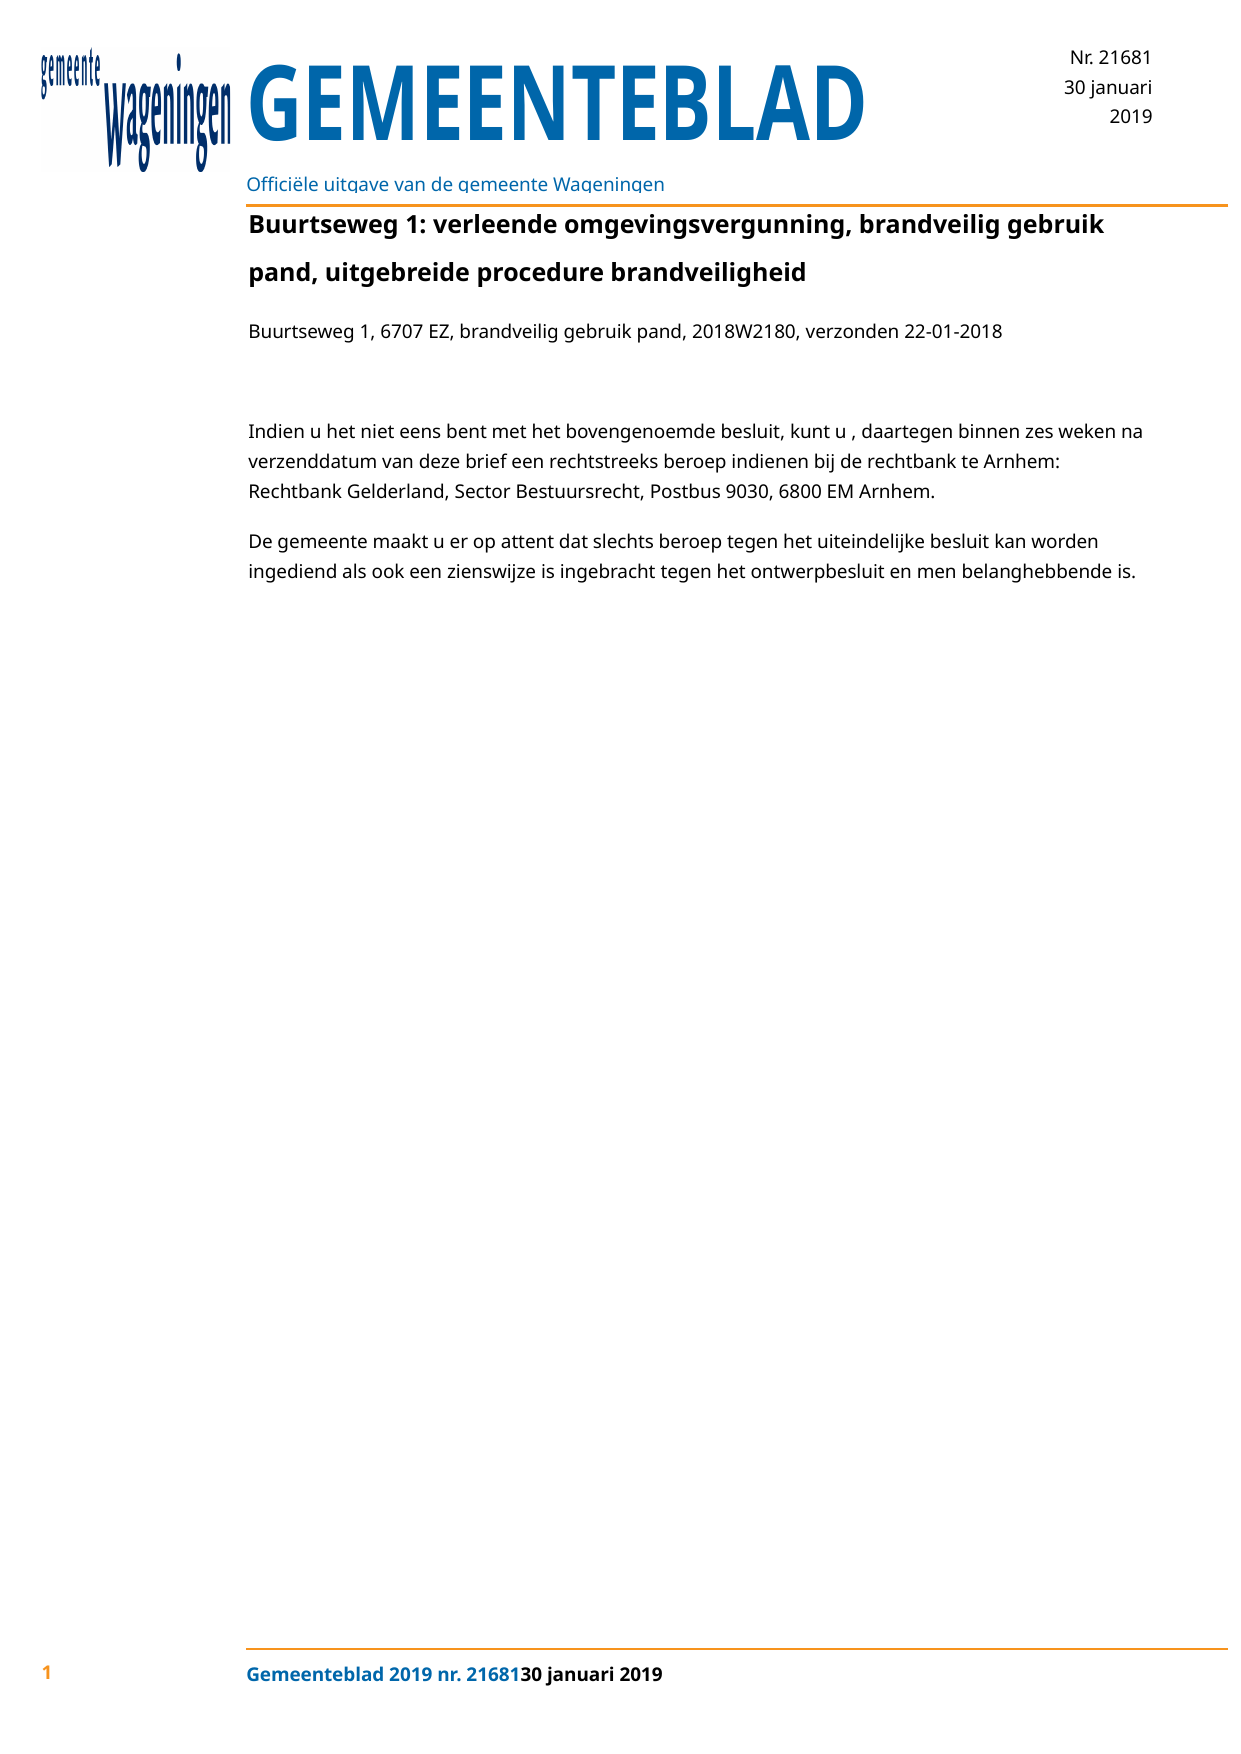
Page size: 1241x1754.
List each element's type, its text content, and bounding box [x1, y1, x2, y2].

text Indien u het niet eens bent met het bovengenoemde besluit, kunt u , daartegen binnen zes weken na verzenddatum van deze brief een rechtstreeks beroep indienen bij de rechtbank te Arnhem: Rechtbank Gelderland, Sector Bestuursrecht, Postbus 9030, 6800 EM Arnhem. [248, 419, 1152, 504]
text De gemeente maakt u er op attent dat slechts beroep tegen het uiteindelijke besluit kan worden ingediend als ook een zienswijze is ingebracht tegen het ontwerpbesluit en men belanghebbende is. [248, 528, 1152, 584]
text Buurtseweg 1: verleende omgevingsvergunning, brandveilig gebruik pand, uitgebreide procedure brandveiligheid [248, 207, 1152, 288]
picture [41, 47, 231, 172]
text Buurtseweg 1, 6707 EZ, brandveilig gebruik pand, 2018W2180, verzonden 22-01-2018 [248, 318, 1152, 344]
